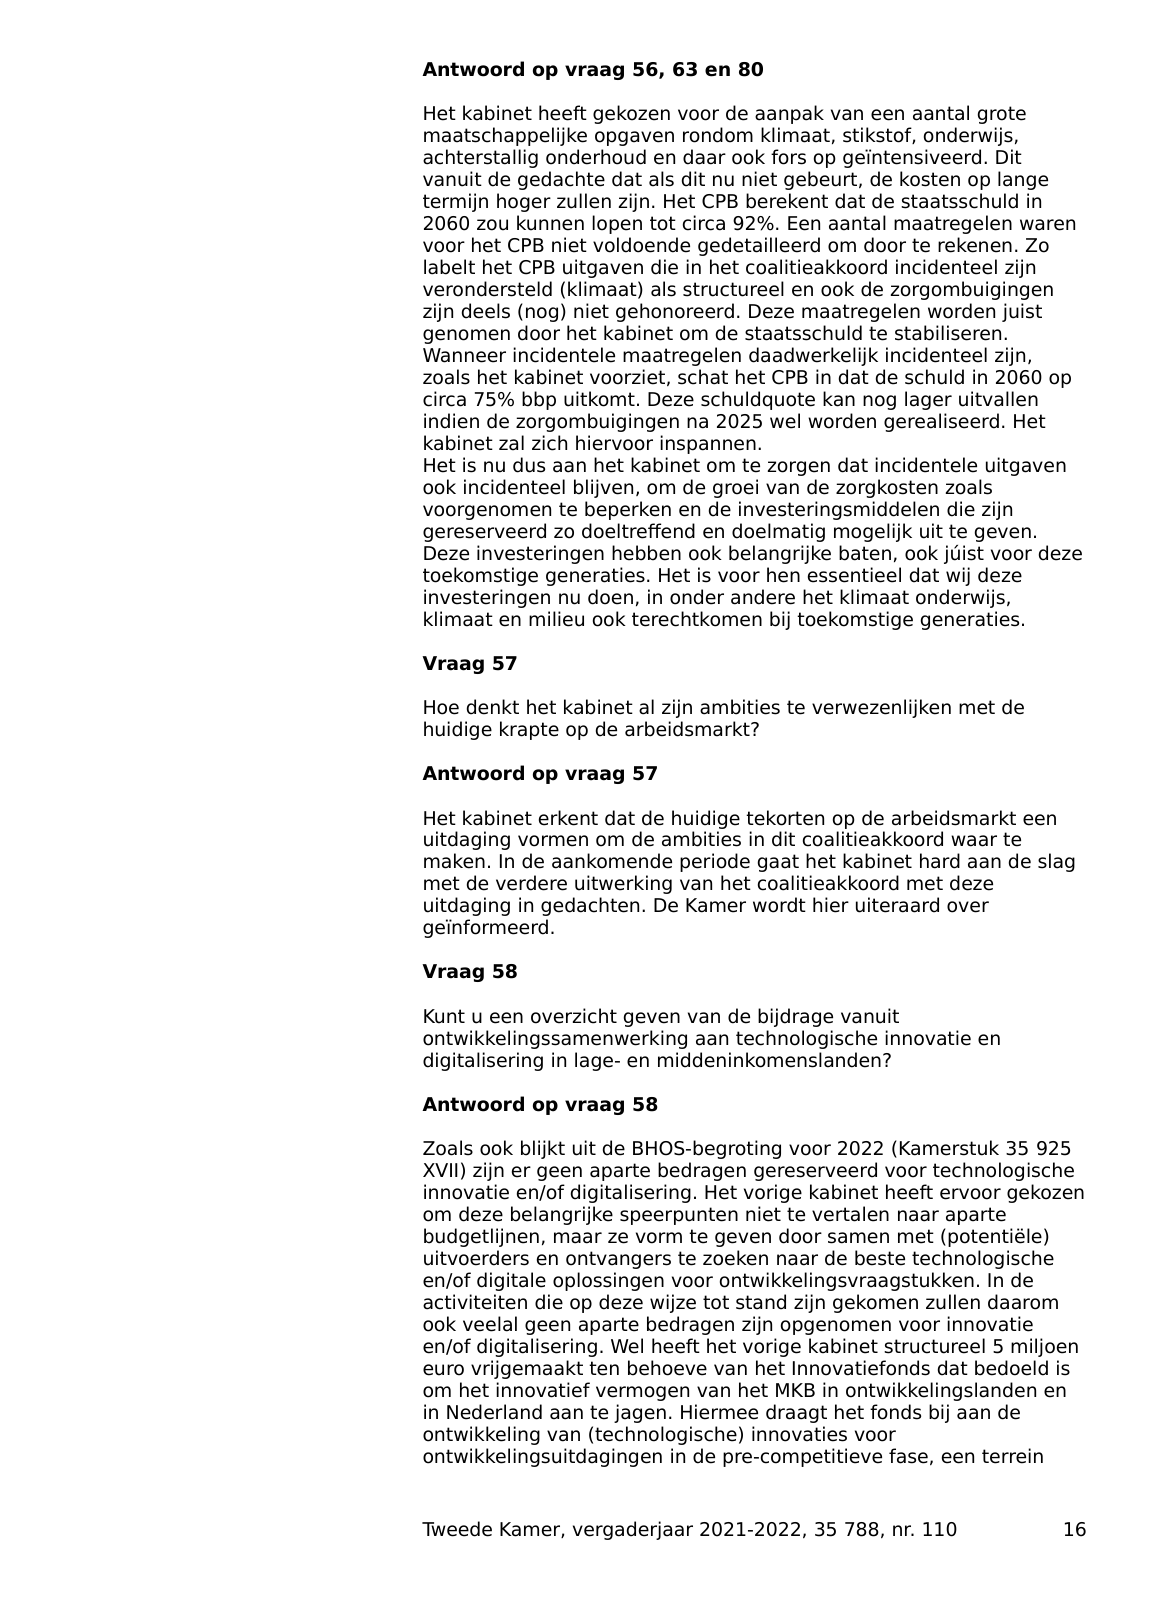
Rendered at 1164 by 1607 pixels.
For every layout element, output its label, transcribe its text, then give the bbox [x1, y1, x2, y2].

subtitle Vraag 58 [422, 961, 1087, 983]
subtitle Vraag 57 [422, 653, 1087, 675]
text Het kabinet erkent dat de huidige tekorten op de arbeidsmarkt een uitdaging vormen om de ambities in dit coalitieakkoord waar te maken. In de aankomende periode gaat het kabinet hard aan de slag met de verdere uitwerking van het coalitieakkoord met deze uitdaging in gedachten. De Kamer wordt hier uiteraard over geïnformeerd. [422, 807, 1087, 939]
subtitle Antwoord op vraag 58 [422, 1094, 1087, 1116]
text Kunt u een overzicht geven van de bijdrage vanuit ontwikkelingssamenwerking aan technologische innovatie en digitalisering in lage- en middeninkomenslanden? [422, 1006, 1087, 1072]
text Zoals ook blijkt uit de BHOS-begroting voor 2022 (Kamerstuk 35 925 XVII) zijn er geen aparte bedragen gereserveerd voor technologische innovatie en/of digitalisering. Het vorige kabinet heeft ervoor gekozen om deze belangrijke speerpunten niet te vertalen naar aparte budgetlijnen, maar ze vorm te geven door samen met (potentiële) uitvoerders en ontvangers te zoeken naar de beste technologische en/of digitale oplossingen voor ontwikkelingsvraagstukken. In de activiteiten die op deze wijze tot stand zijn gekomen zullen daarom ook veelal geen aparte bedragen zijn opgenomen voor innovatie en/of digitalisering. Wel heeft het vorige kabinet structureel 5 miljoen euro vrijgemaakt ten behoeve van het Innovatiefonds dat bedoeld is om het innovatief vermogen van het MKB in ontwikkelingslanden en in Nederland aan te jagen. Hiermee draagt het fonds bij aan de ontwikkeling van (technologische) innovaties voor ontwikkelingsuitdagingen in de pre-competitieve fase, een terrein [422, 1138, 1087, 1468]
text Het kabinet heeft gekozen voor de aanpak van een aantal grote maatschappelijke opgaven rondom klimaat, stikstof, onderwijs, achterstallig onderhoud en daar ook fors op geïntensiveerd. Dit vanuit de gedachte dat als dit nu niet gebeurt, de kosten op lange termijn hoger zullen zijn. Het CPB berekent dat de staatsschuld in 2060 zou kunnen lopen tot circa 92%. Een aantal maatregelen waren voor het CPB niet voldoende gedetailleerd om door te rekenen. Zo labelt het CPB uitgaven die in het coalitieakkoord incidenteel zijn verondersteld (klimaat) als structureel en ook de zorgombuigingen zijn deels (nog) niet gehonoreerd. Deze maatregelen worden juist genomen door het kabinet om de staatsschuld te stabiliseren. Wanneer incidentele maatregelen daadwerkelijk incidenteel zijn, zoals het kabinet voorziet, schat het CPB in dat de schuld in 2060 op circa 75% bbp uitkomt. Deze schuldquote kan nog lager uitvallen indien de zorgombuigingen na 2025 wel worden gerealiseerd. Het kabinet zal zich hiervoor inspannen. [422, 103, 1087, 455]
subtitle Antwoord op vraag 57 [422, 763, 1087, 785]
subtitle Antwoord op vraag 56, 63 en 80 [422, 59, 1087, 81]
text Het is nu dus aan het kabinet om te zorgen dat incidentele uitgaven ook incidenteel blijven, om de groei van de zorgkosten zoals voorgenomen te beperken en de investeringsmiddelen die zijn gereserveerd zo doeltreffend en doelmatig mogelijk uit te geven. Deze investeringen hebben ook belangrijke baten, ook júist voor deze toekomstige generaties. Het is voor hen essentieel dat wij deze investeringen nu doen, in onder andere het klimaat onderwijs, klimaat en milieu ook terechtkomen bij toekomstige generaties. [422, 455, 1087, 631]
text Hoe denkt het kabinet al zijn ambities te verwezenlijken met de huidige krapte op de arbeidsmarkt? [422, 697, 1087, 741]
